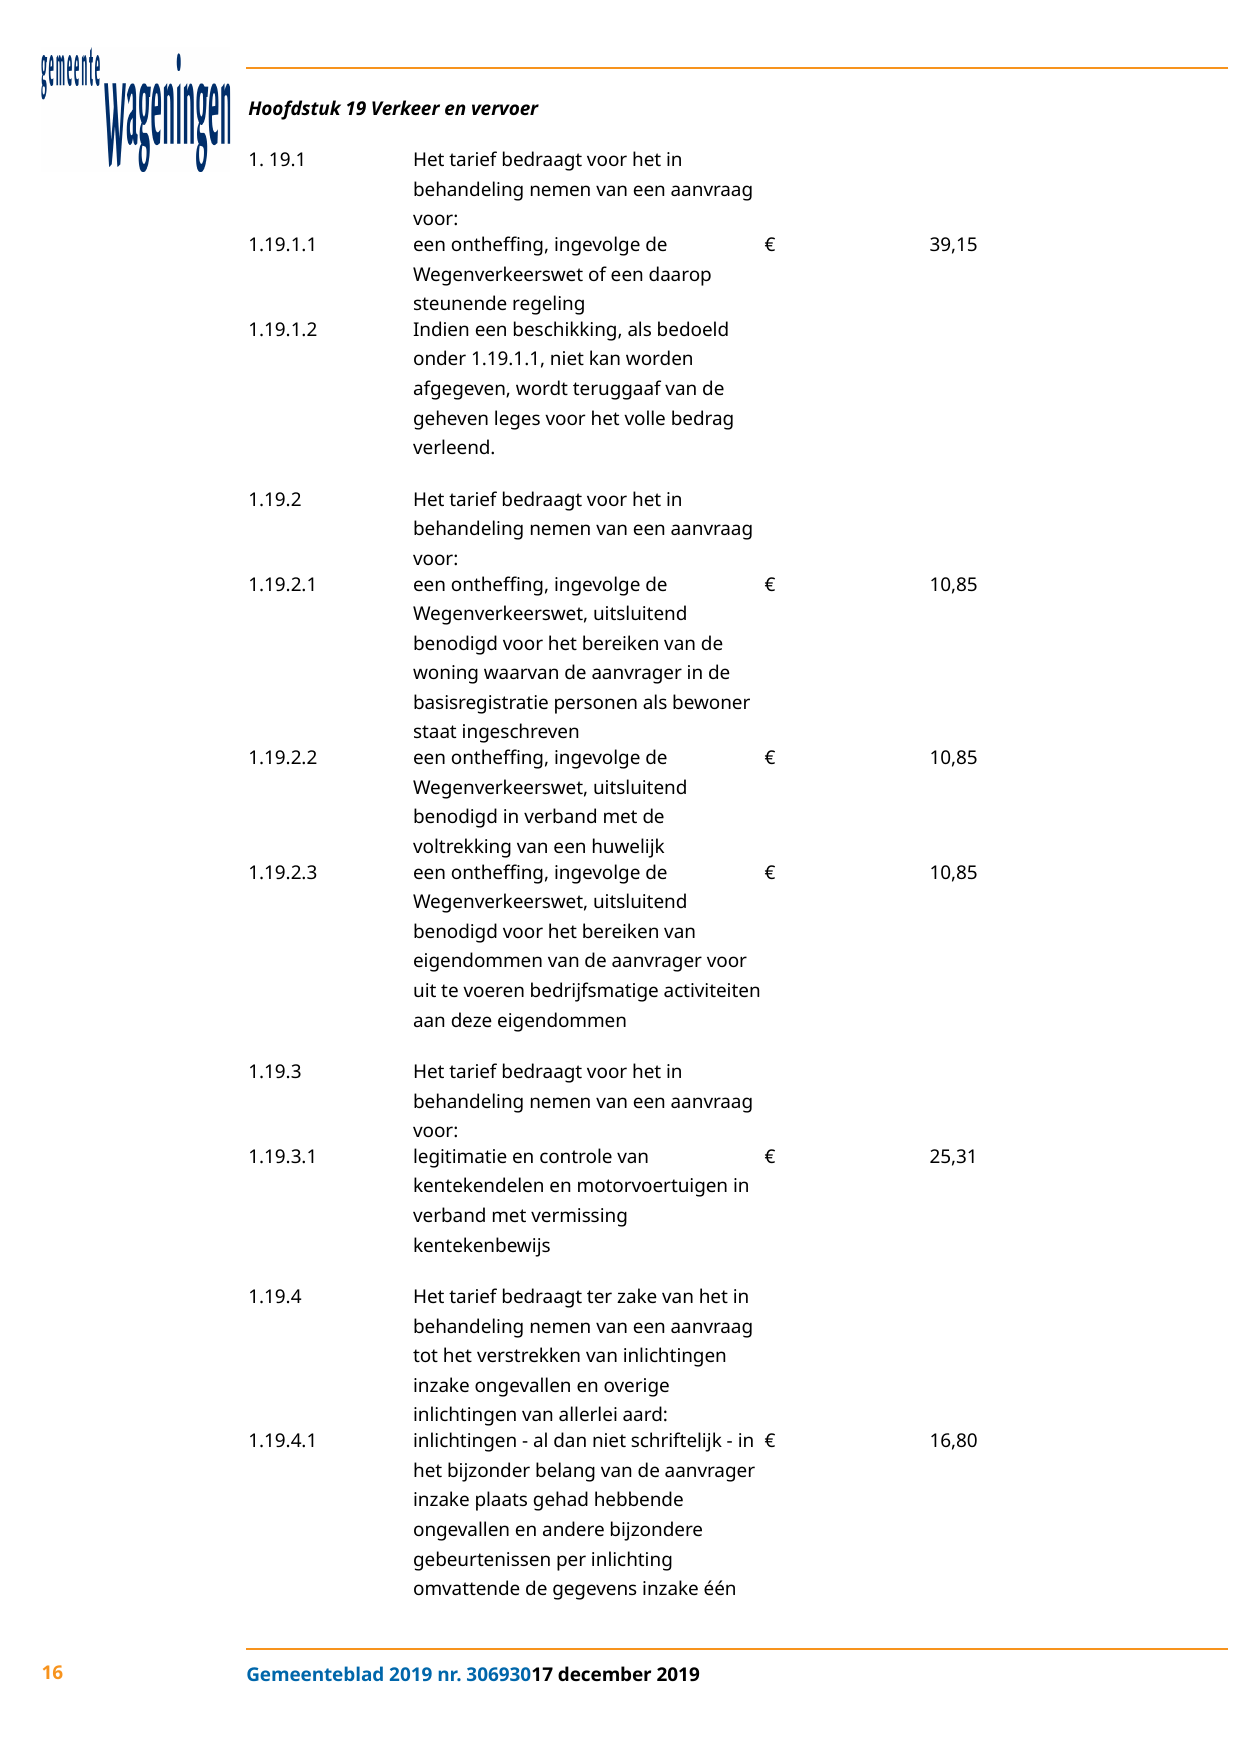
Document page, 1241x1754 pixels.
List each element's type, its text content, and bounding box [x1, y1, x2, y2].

table_cell 16,80 [929, 1428, 1152, 1601]
table_cell Het tarief bedraagt ter zake van het in behandeling nemen van een aanvraag tot het verstrekken van inlichtingen inzake ongevallen en overige inlichtingen van allerlei aard: [413, 1283, 764, 1427]
table_cell € [764, 231, 929, 316]
table_cell 1.19.3.1 [248, 1143, 413, 1258]
table_cell [929, 146, 1152, 231]
table_cell een ontheffing, ingevolge de Wegenverkeerswet of een daarop steunende regeling [413, 231, 764, 316]
table_cell Het tarief bedraagt voor het in behandeling nemen van een aanvraag voor: [413, 1058, 764, 1143]
picture [41, 47, 231, 172]
table_cell [929, 460, 1152, 486]
table_cell een ontheffing, ingevolge de Wegenverkeerswet, uitsluitend benodigd voor het bereiken van de woning waarvan de aanvrager in de basisregistratie personen als bewoner staat ingeschreven [413, 571, 764, 744]
table_cell [929, 121, 1152, 146]
table_cell 10,85 [929, 744, 1152, 859]
table_cell 1. 19.1 [248, 146, 413, 231]
table_cell [929, 1283, 1152, 1427]
table_cell [764, 316, 929, 460]
table_cell [929, 316, 1152, 460]
table_cell [413, 1258, 764, 1283]
table_cell 39,15 [929, 231, 1152, 316]
table_cell [413, 121, 764, 146]
table_cell [764, 121, 929, 146]
table_cell Hoofdstuk 19 Verkeer en vervoer [248, 95, 1152, 121]
table_cell 1.19.2 [248, 486, 413, 571]
table_cell [929, 486, 1152, 571]
table_cell [929, 1033, 1152, 1058]
table_cell 1.19.3 [248, 1058, 413, 1143]
table_cell [413, 460, 764, 486]
table_cell 1.19.1.2 [248, 316, 413, 460]
table_cell [929, 1258, 1152, 1283]
table_cell 1.19.4.1 [248, 1428, 413, 1601]
table_cell Indien een beschikking, als bedoeld onder 1.19.1.1, niet kan worden afgegeven, wordt teruggaaf van de geheven leges voor het volle bedrag verleend. [413, 316, 764, 460]
table_cell [929, 1058, 1152, 1143]
table_cell een ontheffing, ingevolge de Wegenverkeerswet, uitsluitend benodigd in verband met de voltrekking van een huwelijk [413, 744, 764, 859]
table_cell 1.19.4 [248, 1283, 413, 1427]
table_cell [764, 486, 929, 571]
table_cell € [764, 859, 929, 1032]
table_cell € [764, 1143, 929, 1258]
table_cell legitimatie en controle van kentekendelen en motorvoertuigen in verband met vermissing kentekenbewijs [413, 1143, 764, 1258]
table_cell 1.19.2.1 [248, 571, 413, 744]
table_cell € [764, 744, 929, 859]
table_cell 10,85 [929, 859, 1152, 1032]
table_cell inlichtingen - al dan niet schriftelijk - in het bijzonder belang van de aanvrager inzake plaats gehad hebbende ongevallen en andere bijzondere gebeurtenissen per inlichting omvattende de gegevens inzake één [413, 1428, 764, 1601]
table_cell [764, 146, 929, 231]
table_cell € [764, 1428, 929, 1601]
table_cell [248, 1258, 413, 1283]
table_cell een ontheffing, ingevolge de Wegenverkeerswet, uitsluitend benodigd voor het bereiken van eigendommen van de aanvrager voor uit te voeren bedrijfsmatige activiteiten aan deze eigendommen [413, 859, 764, 1032]
table_cell [764, 1283, 929, 1427]
table_cell 25,31 [929, 1143, 1152, 1258]
table_cell [248, 460, 413, 486]
table_cell 10,85 [929, 571, 1152, 744]
table_cell 1.19.2.3 [248, 859, 413, 1032]
table_cell 1.19.1.1 [248, 231, 413, 316]
table_cell [764, 1058, 929, 1143]
table_cell [413, 1033, 764, 1058]
table_cell Het tarief bedraagt voor het in behandeling nemen van een aanvraag voor: [413, 486, 764, 571]
table_cell Het tarief bedraagt voor het in behandeling nemen van een aanvraag voor: [413, 146, 764, 231]
table_cell 1.19.2.2 [248, 744, 413, 859]
table_cell [248, 1033, 413, 1058]
table_cell [764, 1258, 929, 1283]
table_cell [764, 460, 929, 486]
table_cell [764, 1033, 929, 1058]
table_cell [248, 121, 413, 146]
table_cell € [764, 571, 929, 744]
